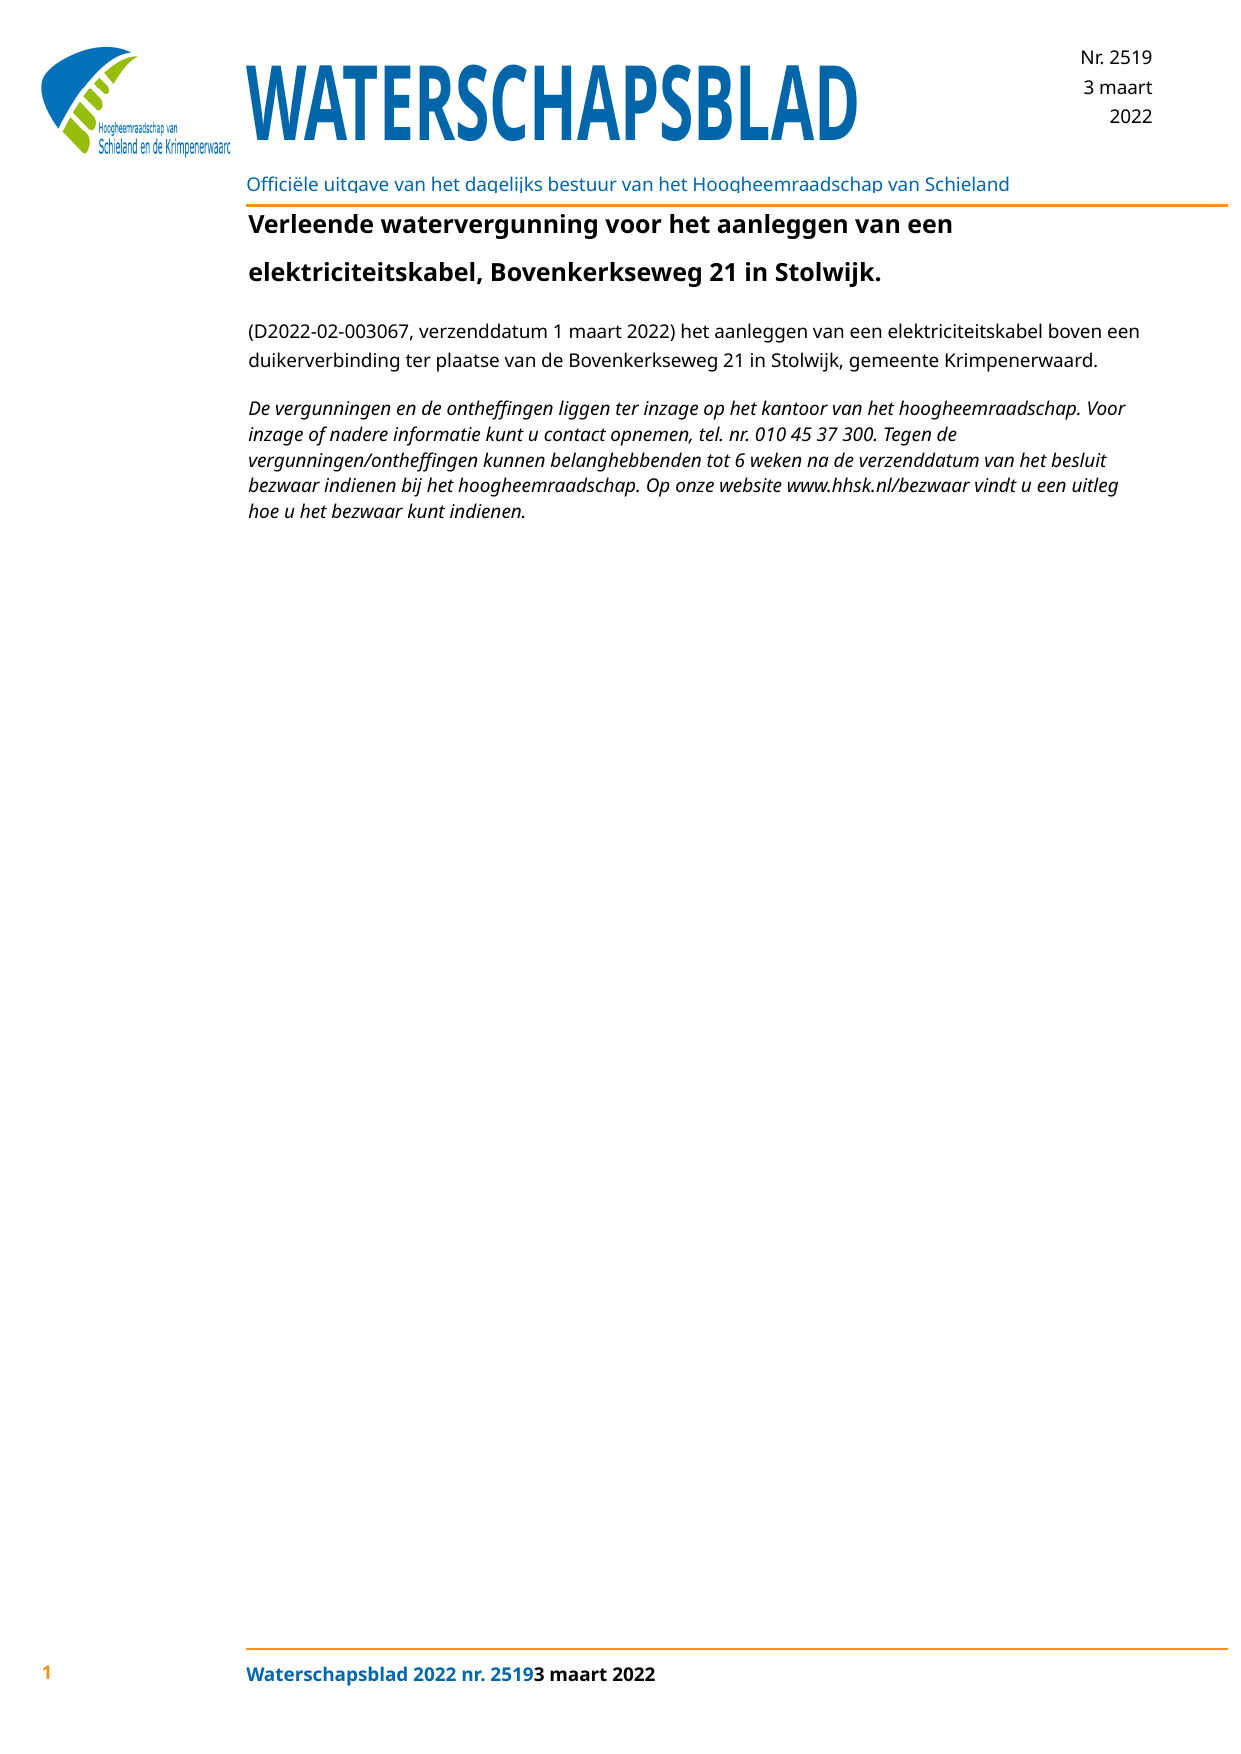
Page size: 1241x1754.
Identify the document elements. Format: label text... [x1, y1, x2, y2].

picture [41, 47, 231, 172]
text Verleende watervergunning voor het aanleggen van een elektriciteitskabel, Bovenkerkseweg 21 in Stolwijk. [248, 207, 1152, 288]
text De vergunningen en de ontheffingen liggen ter inzage op het kantoor van het hoogheemraadschap. Voor inzage of nadere informatie kunt u contact opnemen, tel. nr. 010 45 37 300. Tegen de vergunningen/ontheffingen kunnen belanghebbenden tot 6 weken na de verzenddatum van het besluit bezwaar indienen bij het hoogheemraadschap. Op onze website www.hhsk.nl/bezwaar vindt u een uitleg hoe u het bezwaar kunt indienen. [248, 395, 1152, 524]
text (D2022-02-003067, verzenddatum 1 maart 2022) het aanleggen van een elektriciteitskabel boven een duikerverbinding ter plaatse van de Bovenkerkseweg 21 in Stolwijk, gemeente Krimpenerwaard. [248, 318, 1152, 373]
